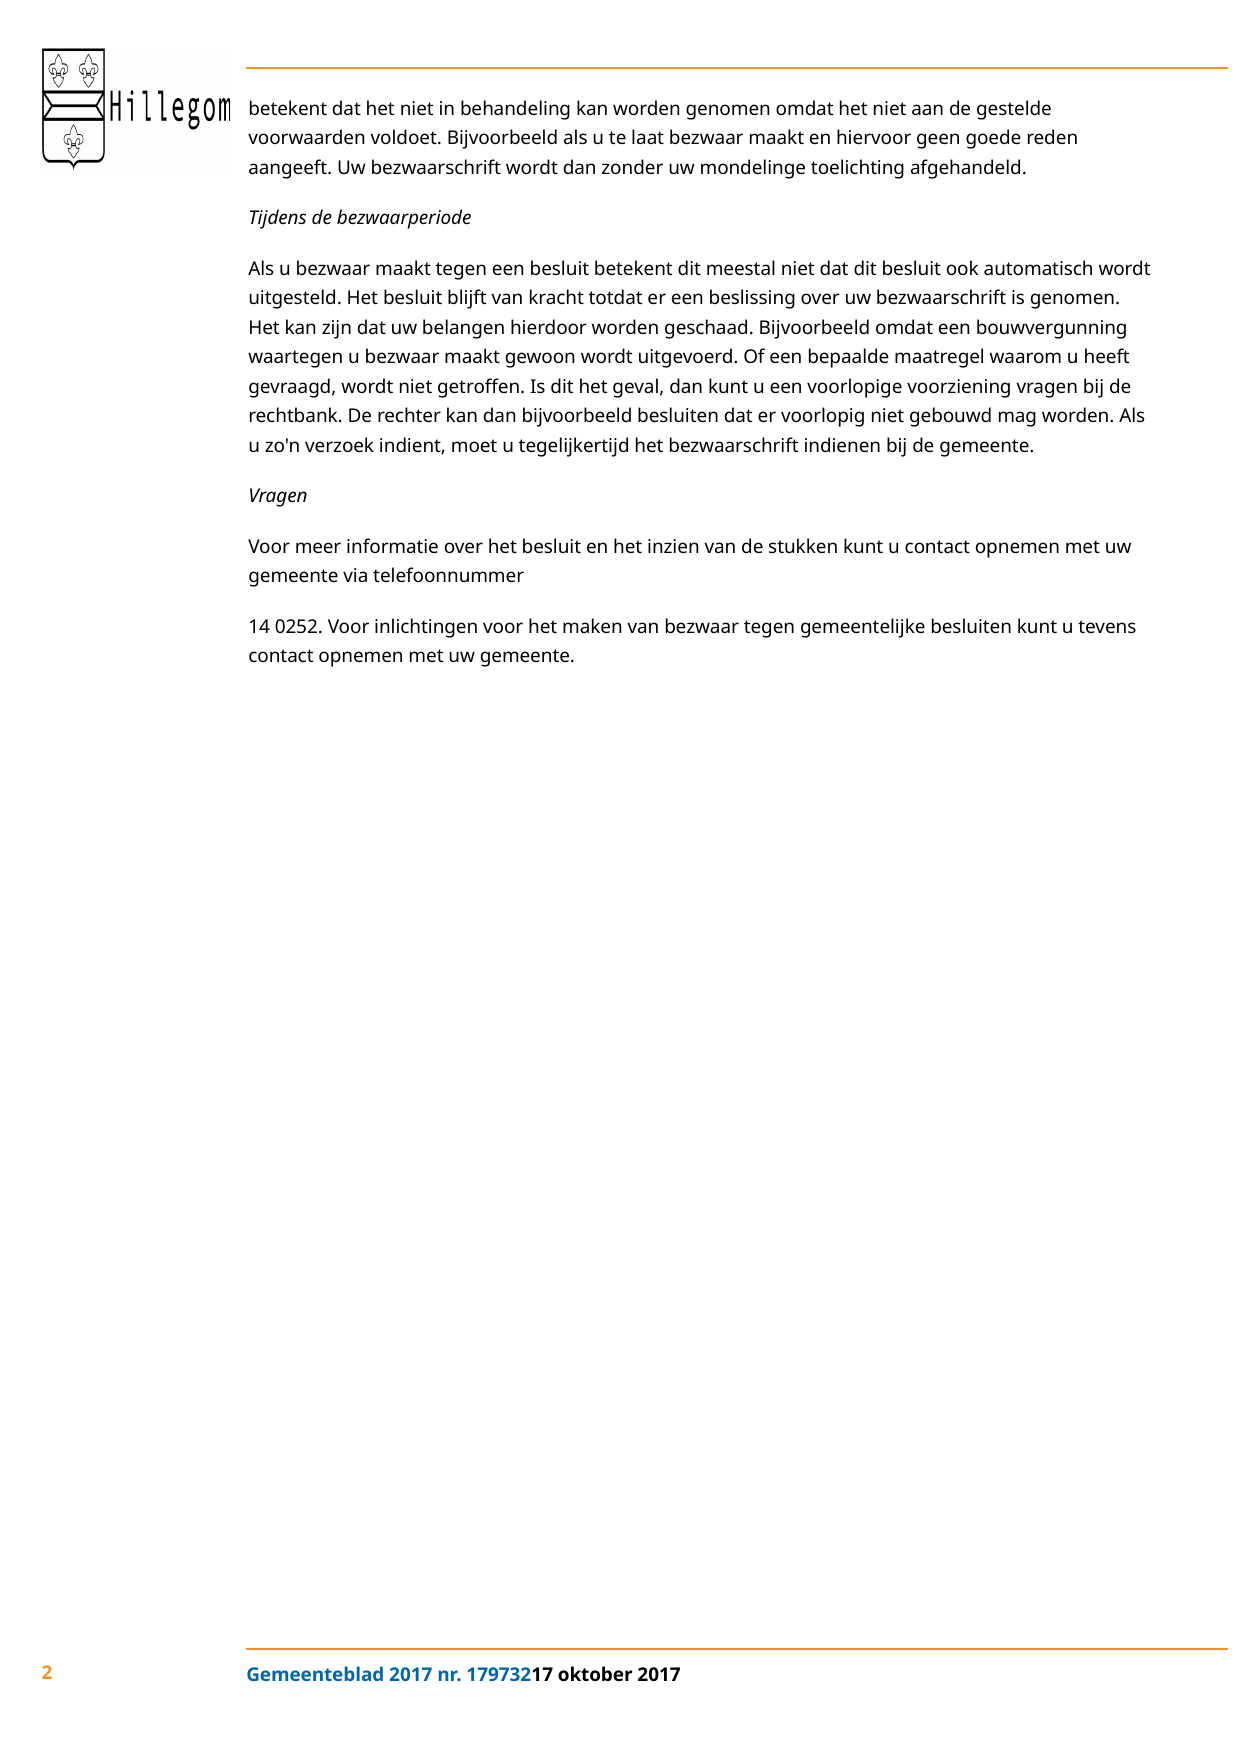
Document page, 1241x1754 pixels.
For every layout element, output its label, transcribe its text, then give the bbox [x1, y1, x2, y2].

text 14 0252. Voor inlichtingen voor het maken van bezwaar tegen gemeentelijke besluiten kunt u tevens contact opnemen met uw gemeente. [248, 613, 1152, 668]
text Voor meer informatie over het besluit en het inzien van de stukken kunt u contact opnemen met uw gemeente via telefoonnummer [248, 533, 1152, 588]
text betekent dat het niet in behandeling kan worden genomen omdat het niet aan de gestelde voorwaarden voldoet. Bijvoorbeeld als u te laat bezwaar maakt en hiervoor geen goede reden aangeeft. Uw bezwaarschrift wordt dan zonder uw mondelinge toelichting afgehandeld. [248, 95, 1152, 180]
text Vragen [248, 483, 1152, 508]
text Tijdens de bezwaarperiode [248, 204, 1152, 230]
picture [41, 47, 231, 172]
text Als u bezwaar maakt tegen een besluit betekent dit meestal niet dat dit besluit ook automatisch wordt uitgesteld. Het besluit blijft van kracht totdat er een beslissing over uw bezwaarschrift is genomen. Het kan zijn dat uw belangen hierdoor worden geschaad. Bijvoorbeeld omdat een bouwvergunning waartegen u bezwaar maakt gewoon wordt uitgevoerd. Of een bepaalde maatregel waarom u heeft gevraagd, wordt niet getroffen. Is dit het geval, dan kunt u een voorlopige voorziening vragen bij de rechtbank. De rechter kan dan bijvoorbeeld besluiten dat er voorlopig niet gebouwd mag worden. Als u zo'n verzoek indient, moet u tegelijkertijd het bezwaarschrift indienen bij de gemeente. [248, 255, 1152, 458]
